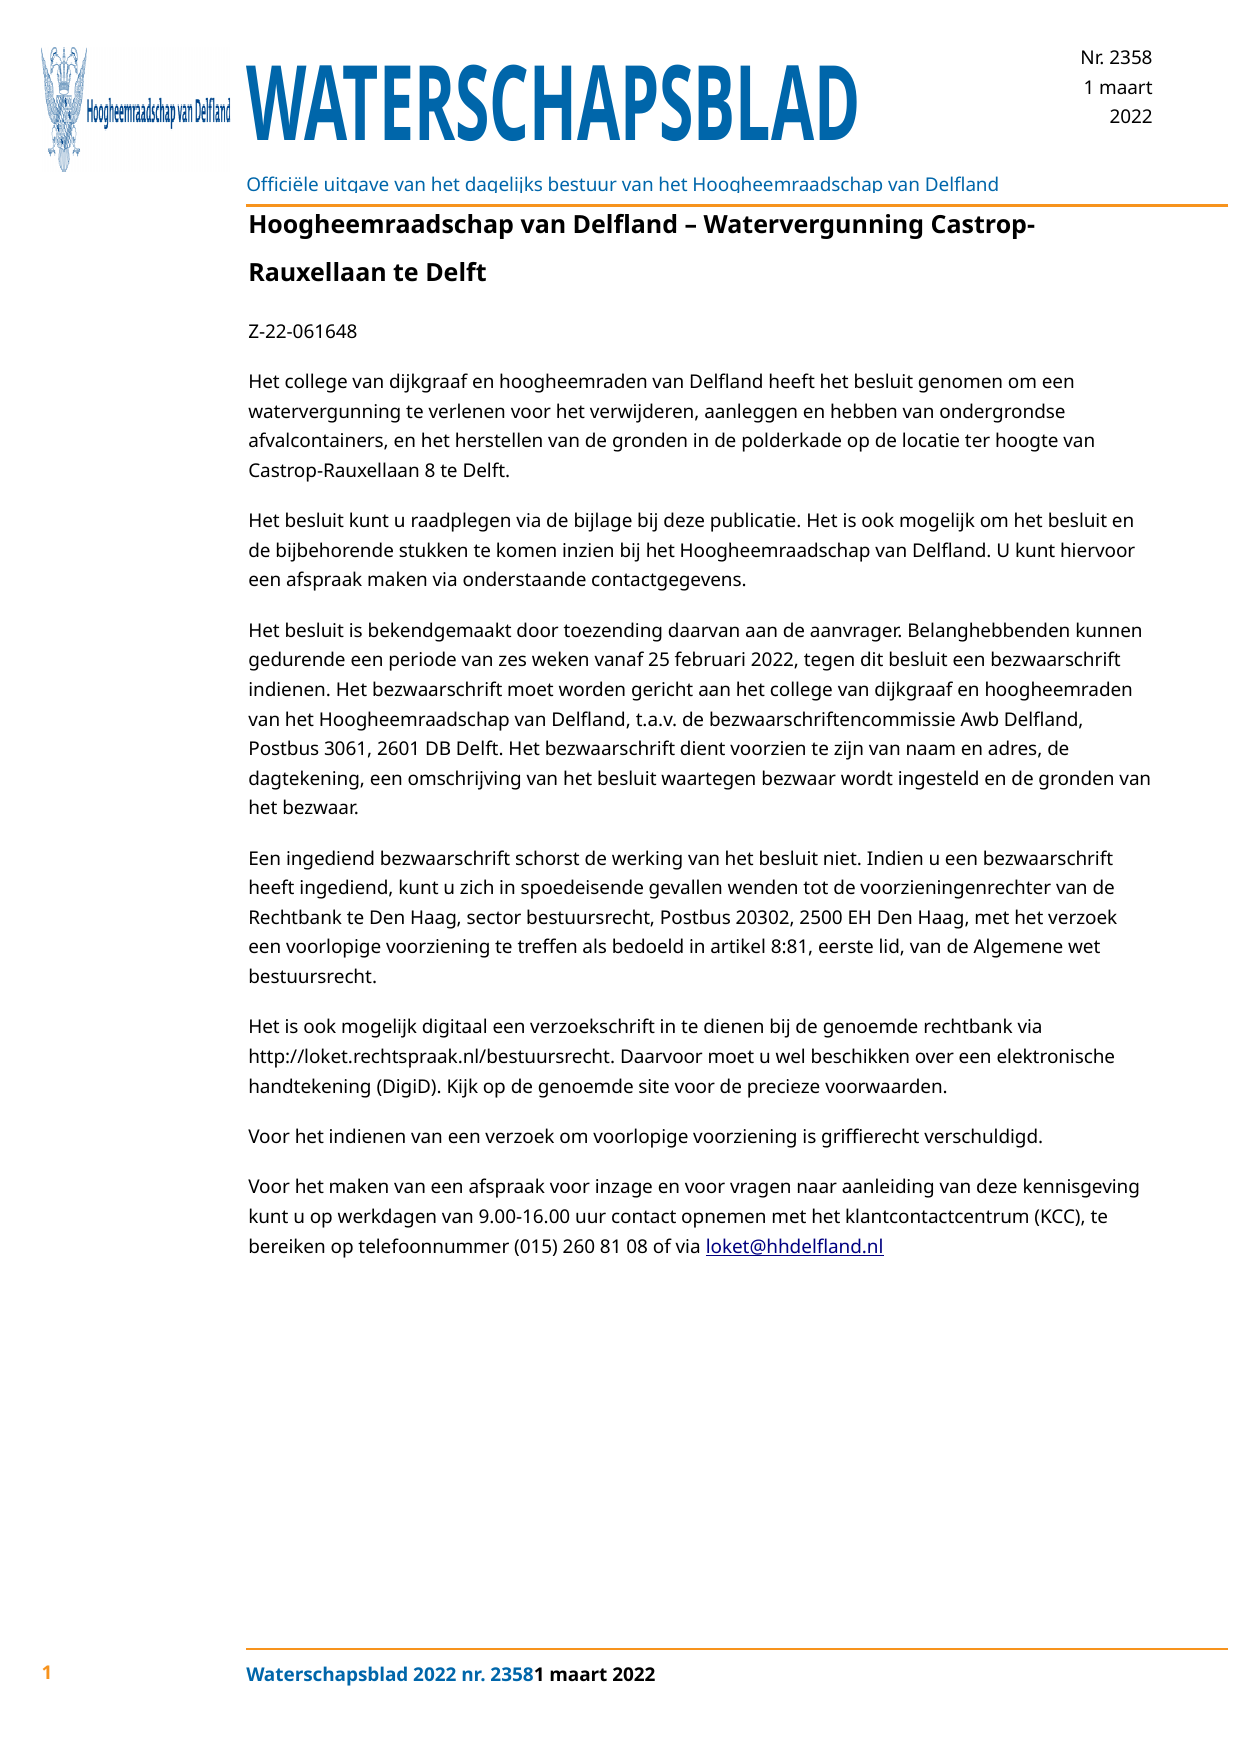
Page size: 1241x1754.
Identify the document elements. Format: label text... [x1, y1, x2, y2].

text Voor het indienen van een verzoek om voorlopige voorziening is griffierecht verschuldigd. [248, 1123, 1152, 1149]
text Een ingediend bezwaarschrift schorst de werking van het besluit niet. Indien u een bezwaarschrift heeft ingediend, kunt u zich in spoedeisende gevallen wenden tot de voorzieningenrechter van de Rechtbank te Den Haag, sector bestuursrecht, Postbus 20302, 2500 EH Den Haag, met het verzoek een voorlopige voorziening te treffen als bedoeld in artikel 8:81, eerste lid, van de Algemene wet bestuursrecht. [248, 845, 1152, 989]
text Het is ook mogelijk digitaal een verzoekschrift in te dienen bij de genoemde rechtbank via http://loket.rechtspraak.nl/bestuursrecht. Daarvoor moet u wel beschikken over een elektronische handtekening (DigiD). Kijk op de genoemde site voor de precieze voorwaarden. [248, 1014, 1152, 1099]
text Hoogheemraadschap van Delfland – Watervergunning Castrop-Rauxellaan te Delft [248, 207, 1152, 288]
text Het besluit kunt u raadplegen via de bijlage bij deze publicatie. Het is ook mogelijk om het besluit en de bijbehorende stukken te komen inzien bij het Hoogheemraadschap van Delfland. U kunt hiervoor een afspraak maken via onderstaande contactgegevens. [248, 507, 1152, 592]
text Het college van dijkgraaf en hoogheemraden van Delfland heeft het besluit genomen om een watervergunning te verlenen voor het verwijderen, aanleggen en hebben van ondergrondse afvalcontainers, en het herstellen van de gronden in de polderkade op de locatie ter hoogte van Castrop-Rauxellaan 8 te Delft. [248, 368, 1152, 483]
text Het besluit is bekendgemaakt door toezending daarvan aan de aanvrager. Belanghebbenden kunnen gedurende een periode van zes weken vanaf 25 februari 2022, tegen dit besluit een bezwaarschrift indienen. Het bezwaarschrift moet worden gericht aan het college van dijkgraaf en hoogheemraden van het Hoogheemraadschap van Delfland, t.a.v. de bezwaarschriftencommissie Awb Delfland, Postbus 3061, 2601 DB Delft. Het bezwaarschrift dient voorzien te zijn van naam en adres, de dagtekening, een omschrijving van het besluit waartegen bezwaar wordt ingesteld en de gronden van het bezwaar. [248, 617, 1152, 820]
text Voor het maken van een afspraak voor inzage en voor vragen naar aanleiding van deze kennisgeving kunt u op werkdagen van 9.00-16.00 uur contact opnemen met het klantcontactcentrum (KCC), te bereiken op telefoonnummer (015) 260 81 08 of via loket@hhdelfland.nl [248, 1174, 1152, 1259]
picture [41, 47, 231, 172]
text Z-22-061648 [248, 318, 1152, 344]
